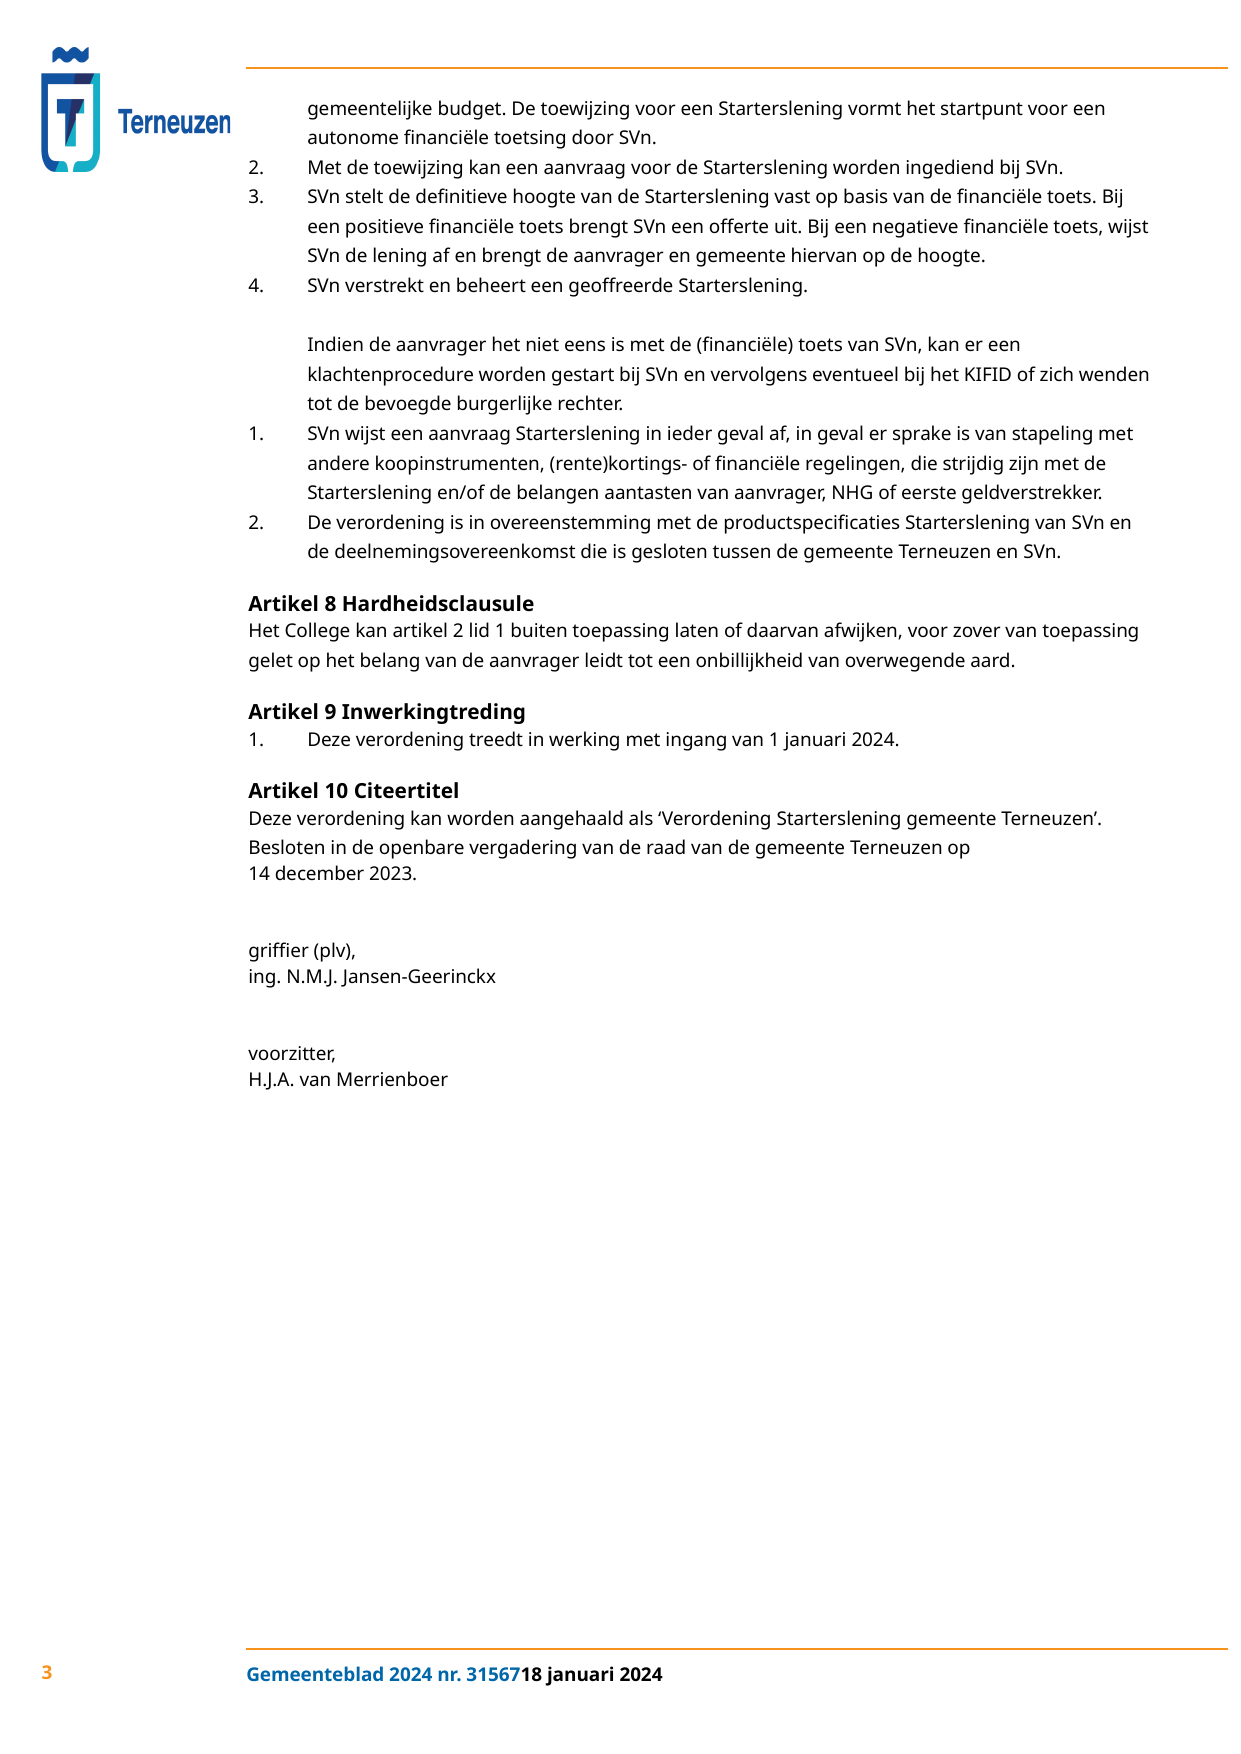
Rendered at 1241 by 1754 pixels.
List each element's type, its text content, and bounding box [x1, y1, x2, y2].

text Het College kan artikel 2 lid 1 buiten toepassing laten of daarvan afwijken, voor zover van toepassing gelet op het belang van de aanvrager leidt tot een onbillijkheid van overwegende aard. [248, 617, 1152, 673]
list SVn stelt de definitieve hoogte van de Starterslening vast op basis van de financiële toets. Bij een positieve financiële toets brengt SVn een offerte uit. Bij een negatieve financiële toets, wijst SVn de lening af en brengt de aanvrager en gemeente hiervan op de hoogte. [248, 183, 1152, 268]
text Artikel 9 Inwerkingtreding [248, 697, 1152, 726]
text H.J.A. van Merrienboer [248, 1066, 1152, 1092]
list gemeentelijke budget. De toewijzing voor een Starterslening vormt het startpunt voor een autonome financiële toetsing door SVn. [248, 95, 1152, 150]
picture [41, 47, 231, 172]
text Besloten in de openbare vergadering van de raad van de gemeente Terneuzen op [248, 834, 1152, 860]
list Deze verordening treedt in werking met ingang van 1 januari 2024. [248, 726, 1152, 752]
list Met de toewijzing kan een aanvraag voor de Starterslening worden ingediend bij SVn. [248, 154, 1152, 180]
text Artikel 10 Citeertitel [248, 776, 1152, 805]
list SVn wijst een aanvraag Starterslening in ieder geval af, in geval er sprake is van stapeling met andere koopinstrumenten, (rente)kortings- of financiële regelingen, die strijdig zijn met de Starterslening en/of de belangen aantasten van aanvrager, NHG of eerste geldverstrekker. [248, 420, 1152, 505]
text 14 december 2023. [248, 860, 1152, 886]
text Deze verordening kan worden aangehaald als ‘Verordening Starterslening gemeente Terneuzen’. [248, 805, 1152, 830]
list Indien de aanvrager het niet eens is met de (financiële) toets van SVn, kan er een klachtenprocedure worden gestart bij SVn en vervolgens eventueel bij het KIFID of zich wenden tot de bevoegde burgerlijke rechter. [248, 331, 1152, 416]
text Artikel 8 Hardheidsclausule [248, 589, 1152, 617]
text voorzitter, [248, 1040, 1152, 1066]
list SVn verstrekt en beheert een geoffreerde Starterslening. [248, 272, 1152, 298]
text ing. N.M.J. Jansen-Geerinckx [248, 963, 1152, 989]
list De verordening is in overeenstemming met de productspecificaties Starterslening van SVn en de deelnemingsovereenkomst die is gesloten tussen de gemeente Terneuzen en SVn. [248, 509, 1152, 564]
text griffier (plv), [248, 937, 1152, 963]
